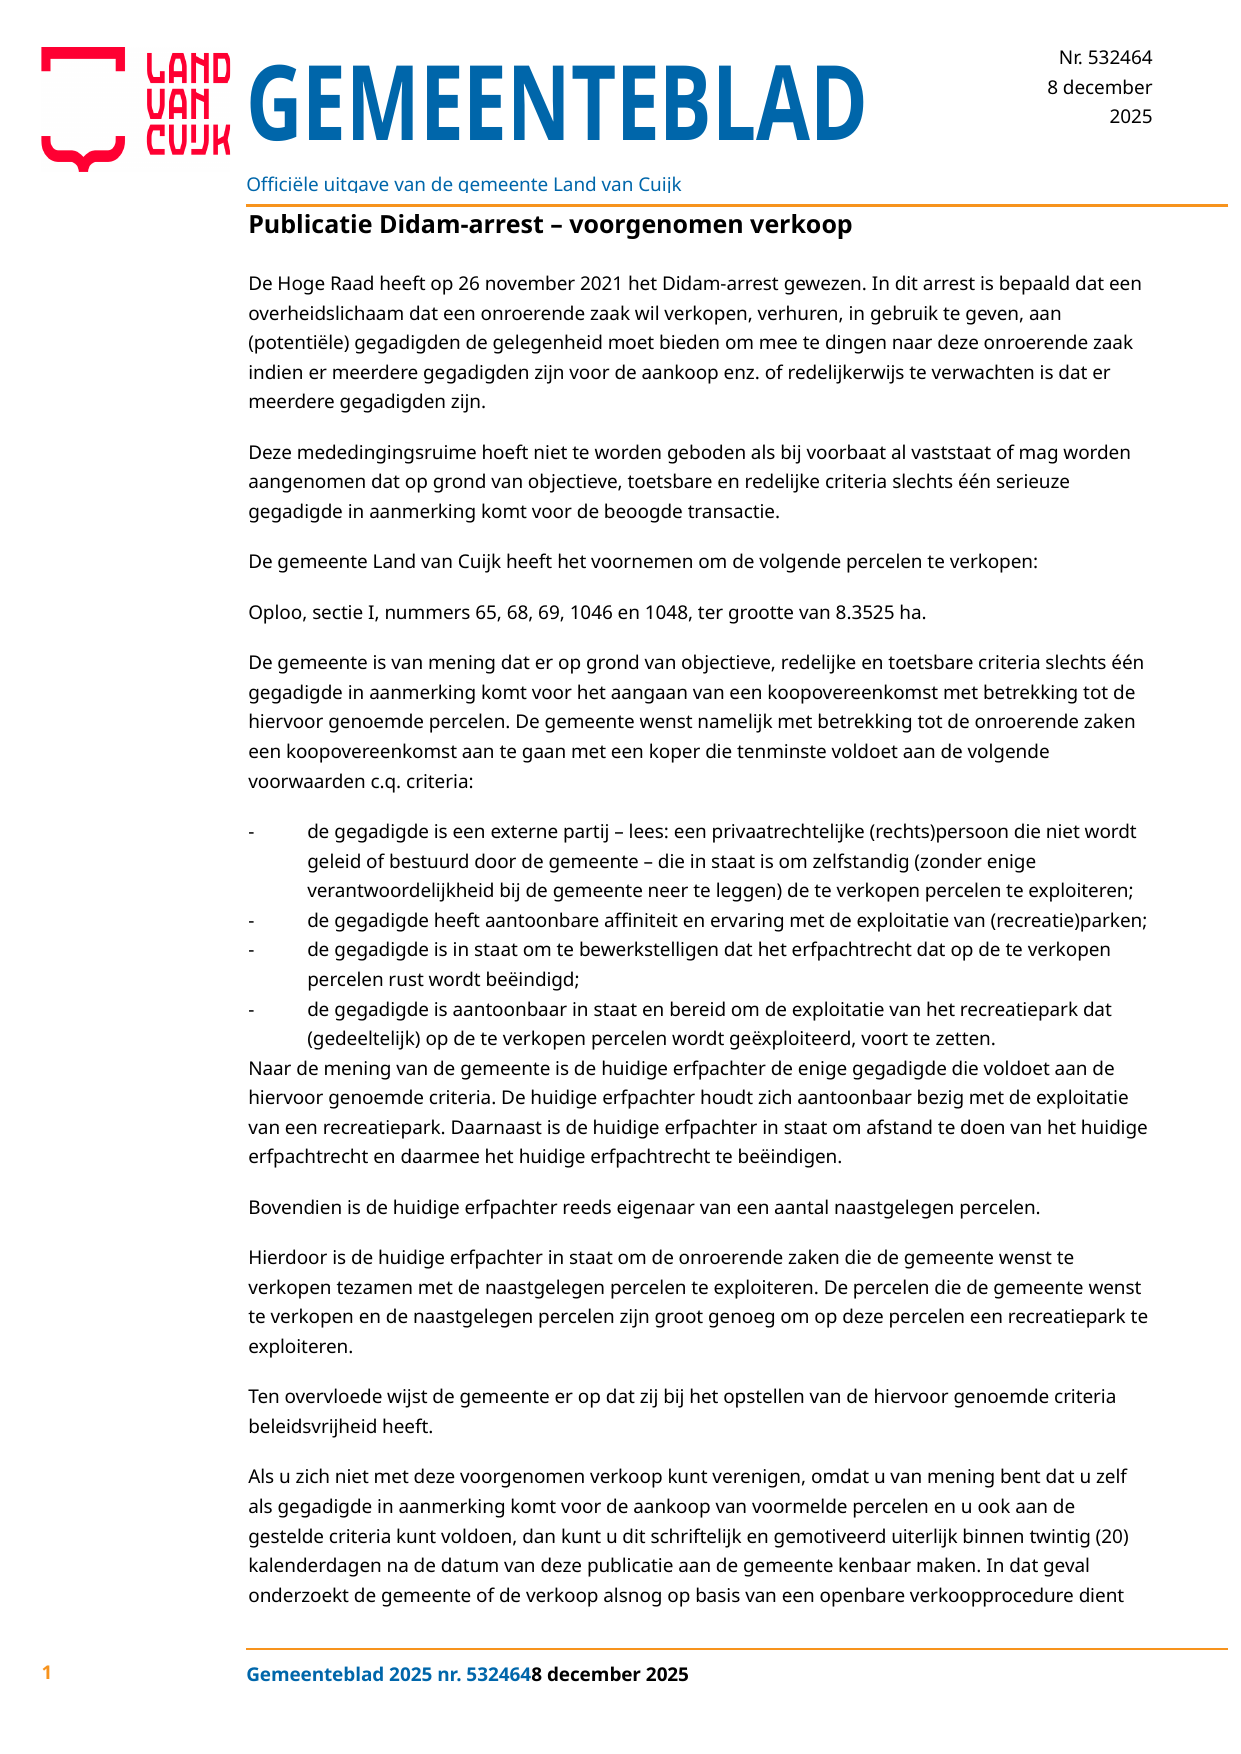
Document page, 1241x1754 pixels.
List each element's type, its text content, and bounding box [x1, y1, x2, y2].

text Bovendien is de huidige erfpachter reeds eigenaar van een aantal naastgelegen percelen. [248, 1194, 1152, 1220]
text De gemeente is van mening dat er op grond van objectieve, redelijke en toetsbare criteria slechts één gegadigde in aanmerking komt voor het aangaan van een koopovereenkomst met betrekking tot de hiervoor genoemde percelen. De gemeente wenst namelijk met betrekking tot de onroerende zaken een koopovereenkomst aan te gaan met een koper die tenminste voldoet aan de volgende voorwaarden c.q. criteria: [248, 649, 1152, 793]
list de gegadigde is aantoonbaar in staat en bereid om de exploitatie van het recreatiepark dat (gedeeltelijk) op de te verkopen percelen wordt geëxploiteerd, voort te zetten. [248, 996, 1152, 1051]
text Deze mededingingsruime hoeft niet te worden geboden als bij voorbaat al vaststaat of mag worden aangenomen dat op grond van objectieve, toetsbare en redelijke criteria slechts één serieuze gegadigde in aanmerking komt voor de beoogde transactie. [248, 439, 1152, 524]
list de gegadigde is in staat om te bewerkstelligen dat het erfpachtrecht dat op de te verkopen percelen rust wordt beëindigd; [248, 937, 1152, 992]
text Als u zich niet met deze voorgenomen verkoop kunt verenigen, omdat u van mening bent dat u zelf als gegadigde in aanmerking komt voor de aankoop van voormelde percelen en u ook aan de gestelde criteria kunt voldoen, dan kunt u dit schriftelijk en gemotiveerd uiterlijk binnen twintig (20) kalenderdagen na de datum van deze publicatie aan de gemeente kenbaar maken. In dat geval onderzoekt de gemeente of de verkoop alsnog op basis van een openbare verkoopprocedure dient [248, 1464, 1152, 1608]
text De Hoge Raad heeft op 26 november 2021 het Didam-arrest gewezen. In dit arrest is bepaald dat een overheidslichaam dat een onroerende zaak wil verkopen, verhuren, in gebruik te geven, aan (potentiële) gegadigden de gelegenheid moet bieden om mee te dingen naar deze onroerende zaak indien er meerdere gegadigden zijn voor de aankoop enz. of redelijkerwijs te verwachten is dat er meerdere gegadigden zijn. [248, 270, 1152, 414]
text De gemeente Land van Cuijk heeft het voornemen om de volgende percelen te verkopen: [248, 549, 1152, 574]
list de gegadigde is een externe partij – lees: een privaatrechtelijke (rechts)persoon die niet wordt geleid of bestuurd door de gemeente – die in staat is om zelfstandig (zonder enige verantwoordelijkheid bij de gemeente neer te leggen) de te verkopen percelen te exploiteren; [248, 818, 1152, 903]
text Oploo, sectie I, nummers 65, 68, 69, 1046 en 1048, ter grootte van 8.3525 ha. [248, 599, 1152, 625]
picture [41, 47, 231, 172]
text Ten overvloede wijst de gemeente er op dat zij bij het opstellen van de hiervoor genoemde criteria beleidsvrijheid heeft. [248, 1384, 1152, 1439]
list de gegadigde heeft aantoonbare affiniteit en ervaring met de exploitatie van (recreatie)parken; [248, 907, 1152, 933]
text Hierdoor is de huidige erfpachter in staat om de onroerende zaken die de gemeente wenst te verkopen tezamen met de naastgelegen percelen te exploiteren. De percelen die de gemeente wenst te verkopen en de naastgelegen percelen zijn groot genoeg om op deze percelen een recreatiepark te exploiteren. [248, 1244, 1152, 1359]
text Publicatie Didam-arrest – voorgenomen verkoop [248, 207, 1152, 241]
text Naar de mening van de gemeente is de huidige erfpachter de enige gegadigde die voldoet aan de hiervoor genoemde criteria. De huidige erfpachter houdt zich aantoonbaar bezig met de exploitatie van een recreatiepark. Daarnaast is de huidige erfpachter in staat om afstand te doen van het huidige erfpachtrecht en daarmee het huidige erfpachtrecht te beëindigen. [248, 1055, 1152, 1169]
